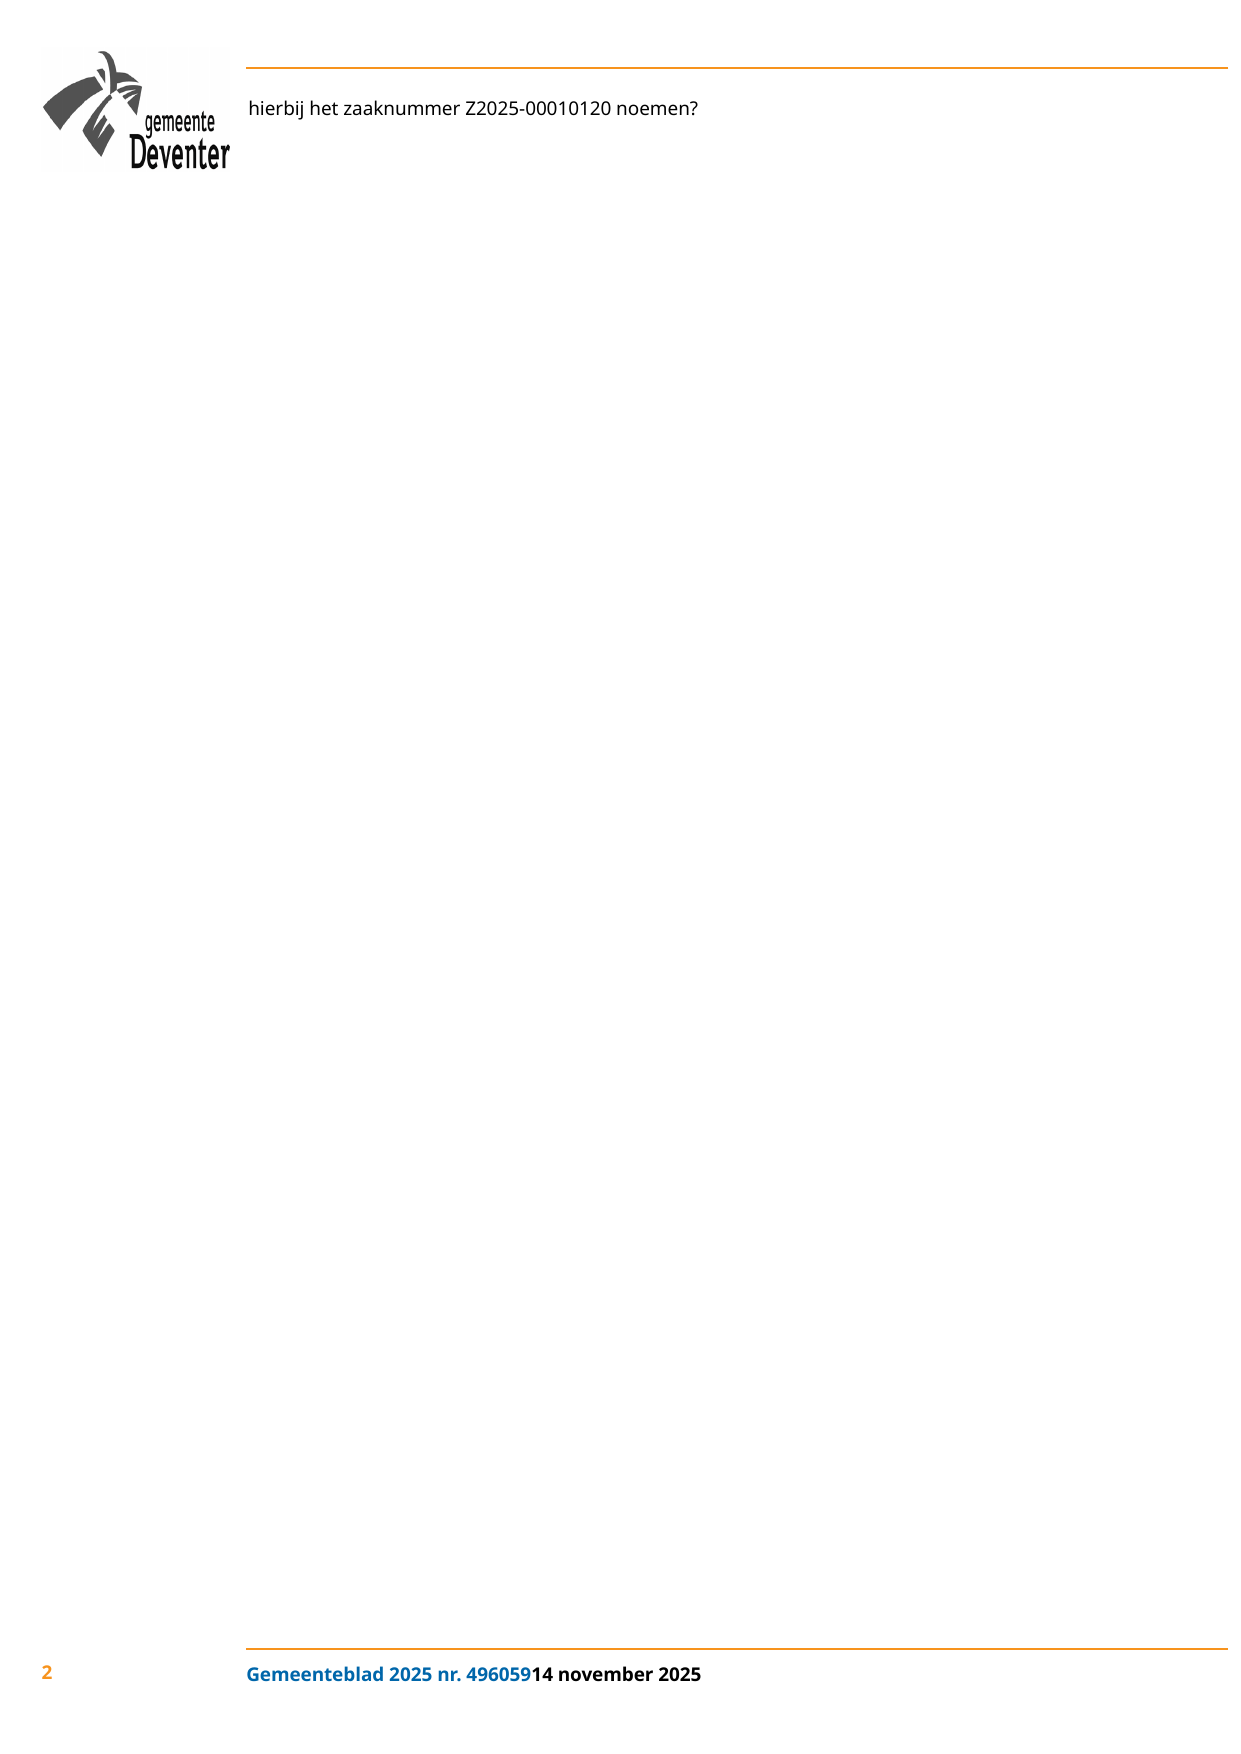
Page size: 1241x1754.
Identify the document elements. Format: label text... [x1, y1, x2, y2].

text hierbij het zaaknummer Z2025-00010120 noemen? [248, 95, 1152, 121]
picture [41, 47, 231, 172]
